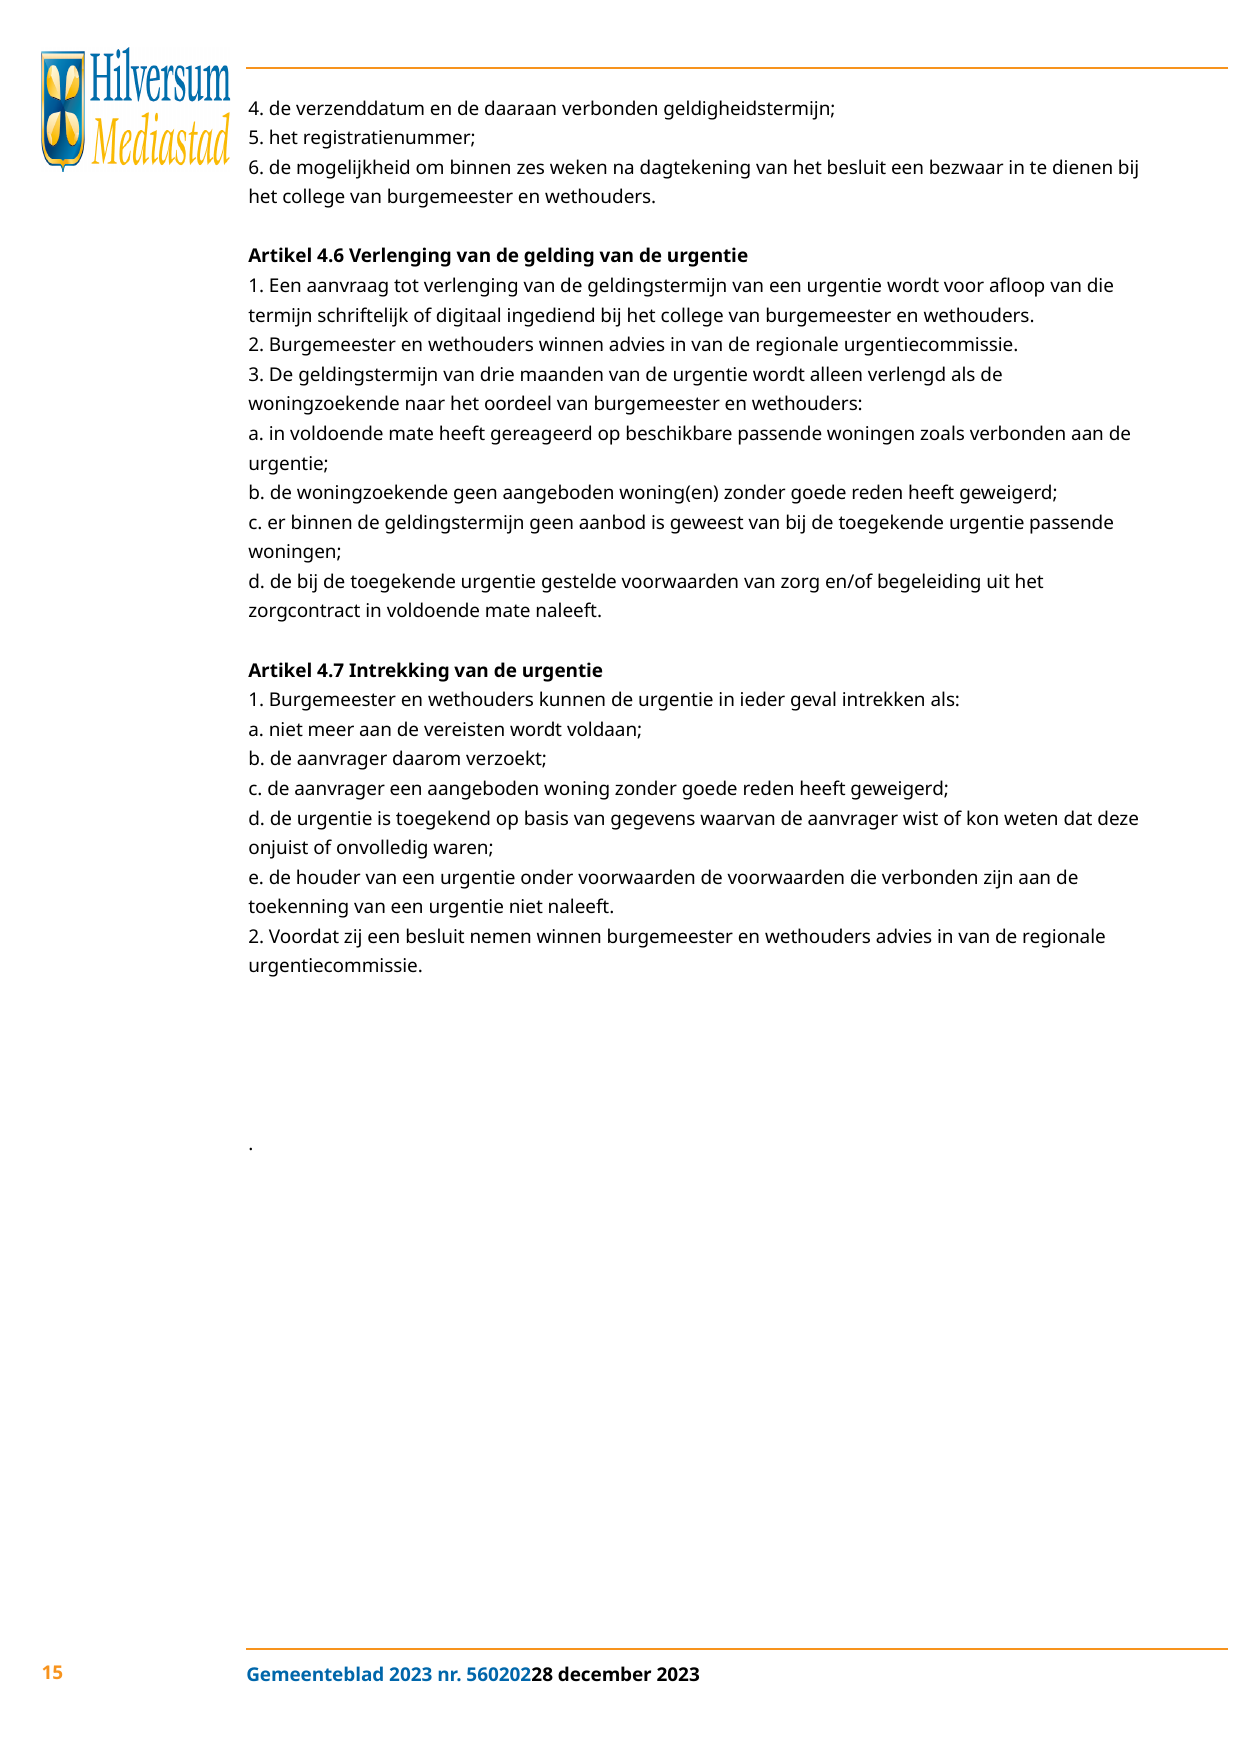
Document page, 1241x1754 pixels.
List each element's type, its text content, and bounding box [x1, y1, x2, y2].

text a. niet meer aan de vereisten wordt voldaan; [248, 716, 1152, 742]
text d. de urgentie is toegekend op basis van gegevens waarvan de aanvrager wist of kon weten dat deze onjuist of onvolledig waren; [248, 805, 1152, 860]
text 3. De geldingstermijn van drie maanden van de urgentie wordt alleen verlengd als de woningzoekende naar het oordeel van burgemeester en wethouders: [248, 361, 1152, 416]
text 6. de mogelijkheid om binnen zes weken na dagtekening van het besluit een bezwaar in te dienen bij het college van burgemeester en wethouders. [248, 154, 1152, 209]
text Artikel 4.6 Verlenging van de gelding van de urgentie [248, 243, 1152, 268]
text Artikel 4.7 Intrekking van de urgentie [248, 657, 1152, 683]
text 1. Burgemeester en wethouders kunnen de urgentie in ieder geval intrekken als: [248, 686, 1152, 712]
text 4. de verzenddatum en de daaraan verbonden geldigheidstermijn; [248, 95, 1152, 121]
text c. er binnen de geldingstermijn geen aanbod is geweest van bij de toegekende urgentie passende woningen; [248, 509, 1152, 564]
text c. de aanvrager een aangeboden woning zonder goede reden heeft geweigerd; [248, 775, 1152, 801]
text . [248, 1130, 1152, 1156]
text 2. Burgemeester en wethouders winnen advies in van de regionale urgentiecommissie. [248, 331, 1152, 357]
text a. in voldoende mate heeft gereageerd op beschikbare passende woningen zoals verbonden aan de urgentie; [248, 420, 1152, 476]
text b. de aanvrager daarom verzoekt; [248, 746, 1152, 771]
picture [41, 47, 231, 172]
text e. de houder van een urgentie onder voorwaarden de voorwaarden die verbonden zijn aan de toekenning van een urgentie niet naleeft. [248, 864, 1152, 919]
text d. de bij de toegekende urgentie gestelde voorwaarden van zorg en/of begeleiding uit het zorgcontract in voldoende mate naleeft. [248, 568, 1152, 623]
text 5. het registratienummer; [248, 124, 1152, 150]
text b. de woningzoekende geen aangeboden woning(en) zonder goede reden heeft geweigerd; [248, 479, 1152, 505]
text 2. Voordat zij een besluit nemen winnen burgemeester en wethouders advies in van de regionale urgentiecommissie. [248, 923, 1152, 978]
text 1. Een aanvraag tot verlenging van de geldingstermijn van een urgentie wordt voor afloop van die termijn schriftelijk of digitaal ingediend bij het college van burgemeester en wethouders. [248, 272, 1152, 328]
